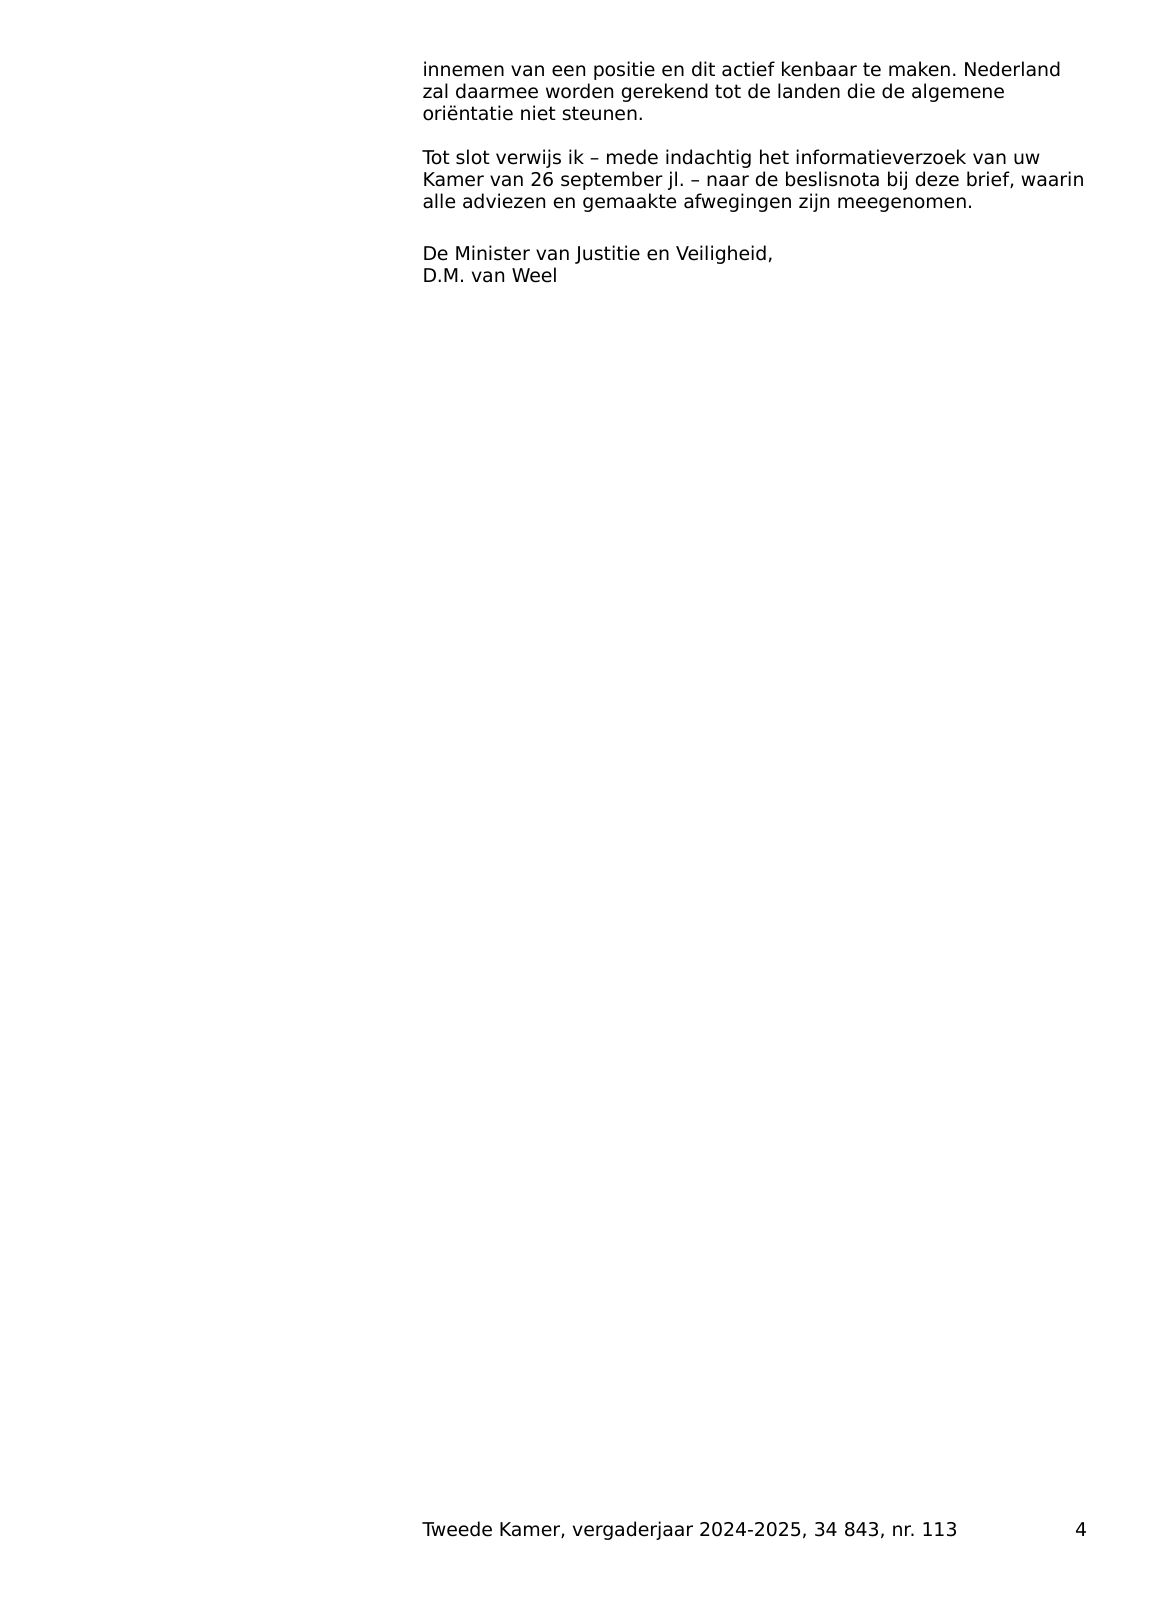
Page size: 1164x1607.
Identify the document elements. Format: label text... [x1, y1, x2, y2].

text Tot slot verwijs ik – mede indachtig het informatieverzoek van uw Kamer van 26 september jl. – naar de beslisnota bij deze brief, waarin alle adviezen en gemaakte afwegingen zijn meegenomen. [422, 147, 1087, 213]
text innemen van een positie en dit actief kenbaar te maken. Nederland zal daarmee worden gerekend tot de landen die de algemene oriëntatie niet steunen. [422, 59, 1087, 125]
text De Minister van Justitie en Veiligheid, D.M. van Weel [422, 243, 1087, 287]
